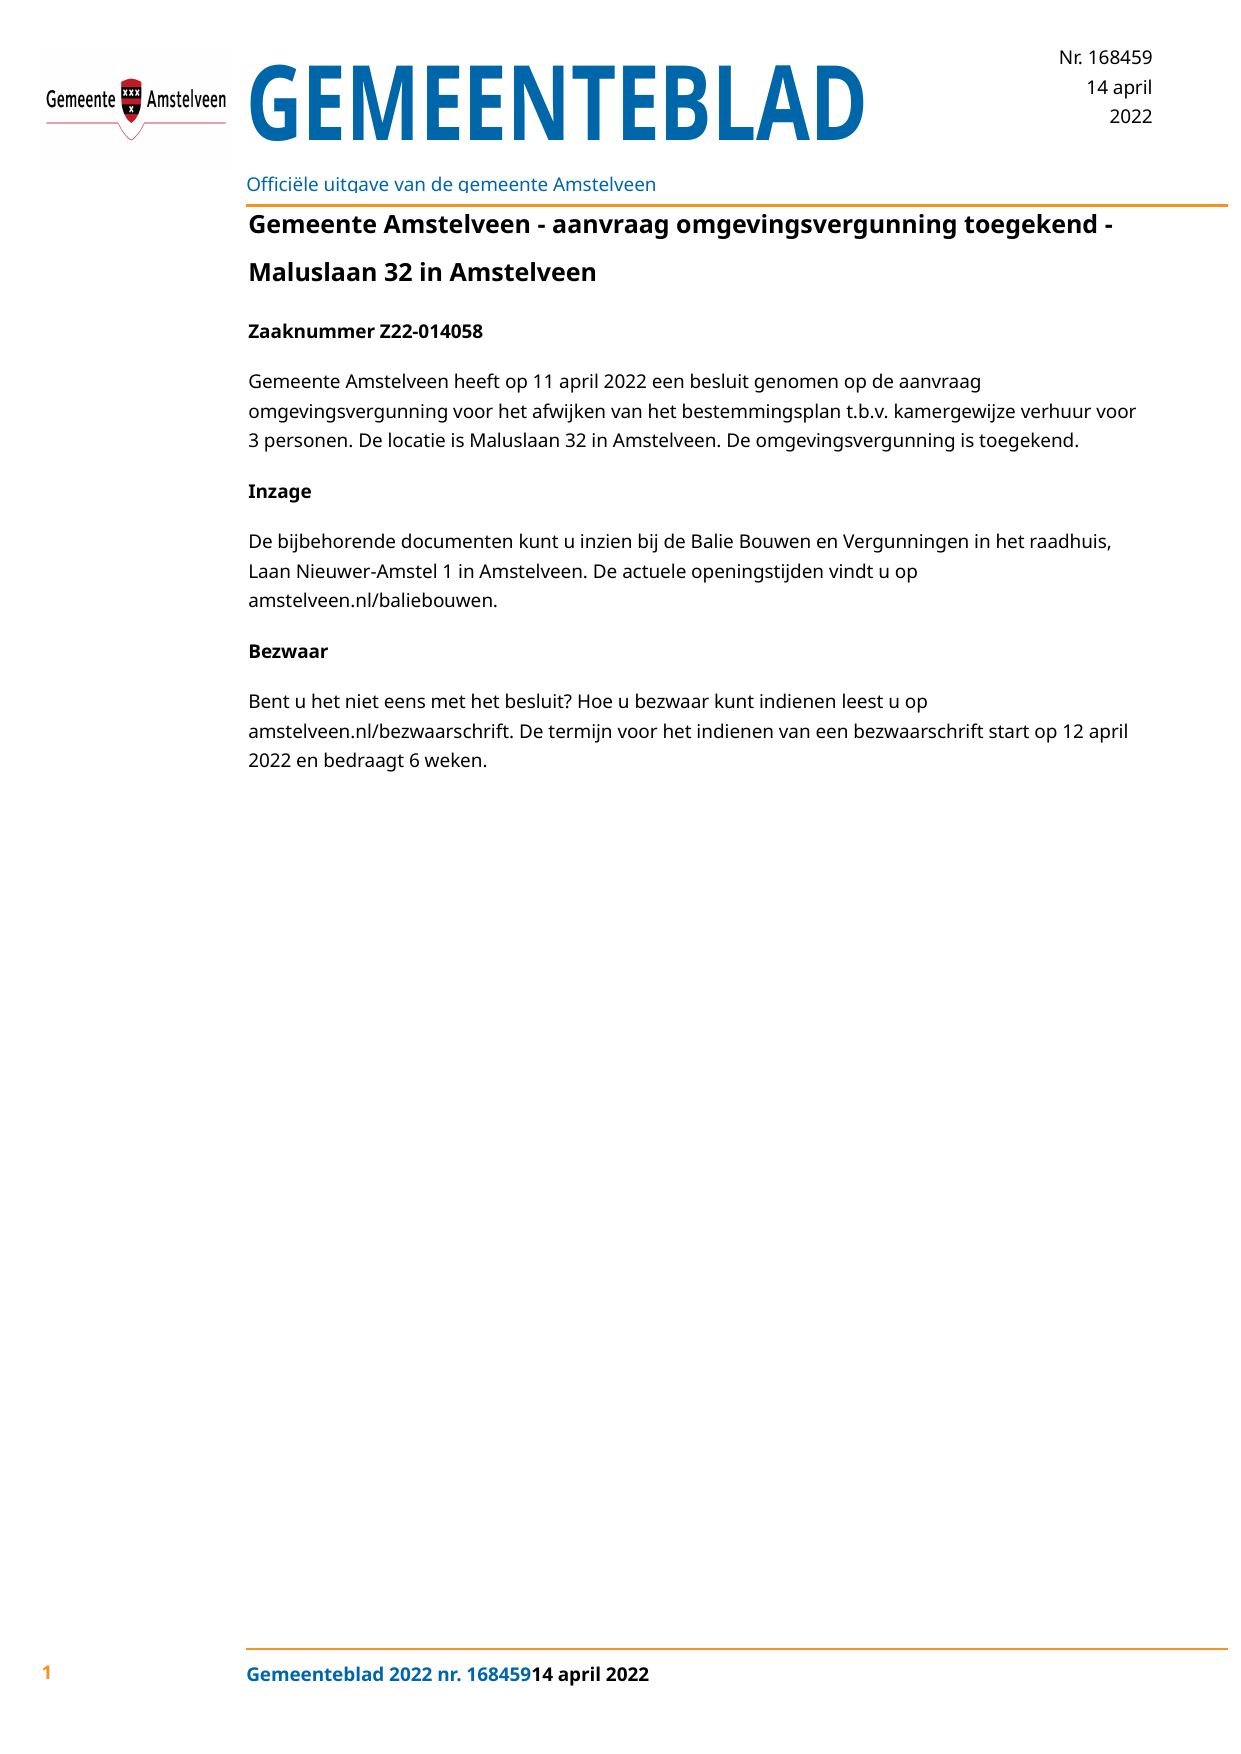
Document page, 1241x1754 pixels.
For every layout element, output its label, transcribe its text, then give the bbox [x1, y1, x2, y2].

text Inzage [248, 478, 1152, 504]
text Gemeente Amstelveen - aanvraag omgevingsvergunning toegekend - Maluslaan 32 in Amstelveen [248, 207, 1152, 288]
picture [41, 47, 231, 172]
text Gemeente Amstelveen heeft op 11 april 2022 een besluit genomen op de aanvraag omgevingsvergunning voor het afwijken van het bestemmingsplan t.b.v. kamergewijze verhuur voor 3 personen. De locatie is Maluslaan 32 in Amstelveen. De omgevingsvergunning is toegekend. [248, 368, 1152, 453]
text De bijbehorende documenten kunt u inzien bij de Balie Bouwen en Vergunningen in het raadhuis, Laan Nieuwer-Amstel 1 in Amstelveen. De actuele openingstijden vindt u op amstelveen.nl/baliebouwen. [248, 528, 1152, 613]
text Bent u het niet eens met het besluit? Hoe u bezwaar kunt indienen leest u op amstelveen.nl/bezwaarschrift. De termijn voor het indienen van een bezwaarschrift start op 12 april 2022 en bedraagt 6 weken. [248, 688, 1152, 773]
text Bezwaar [248, 638, 1152, 664]
text Zaaknummer Z22-014058 [248, 318, 1152, 344]
